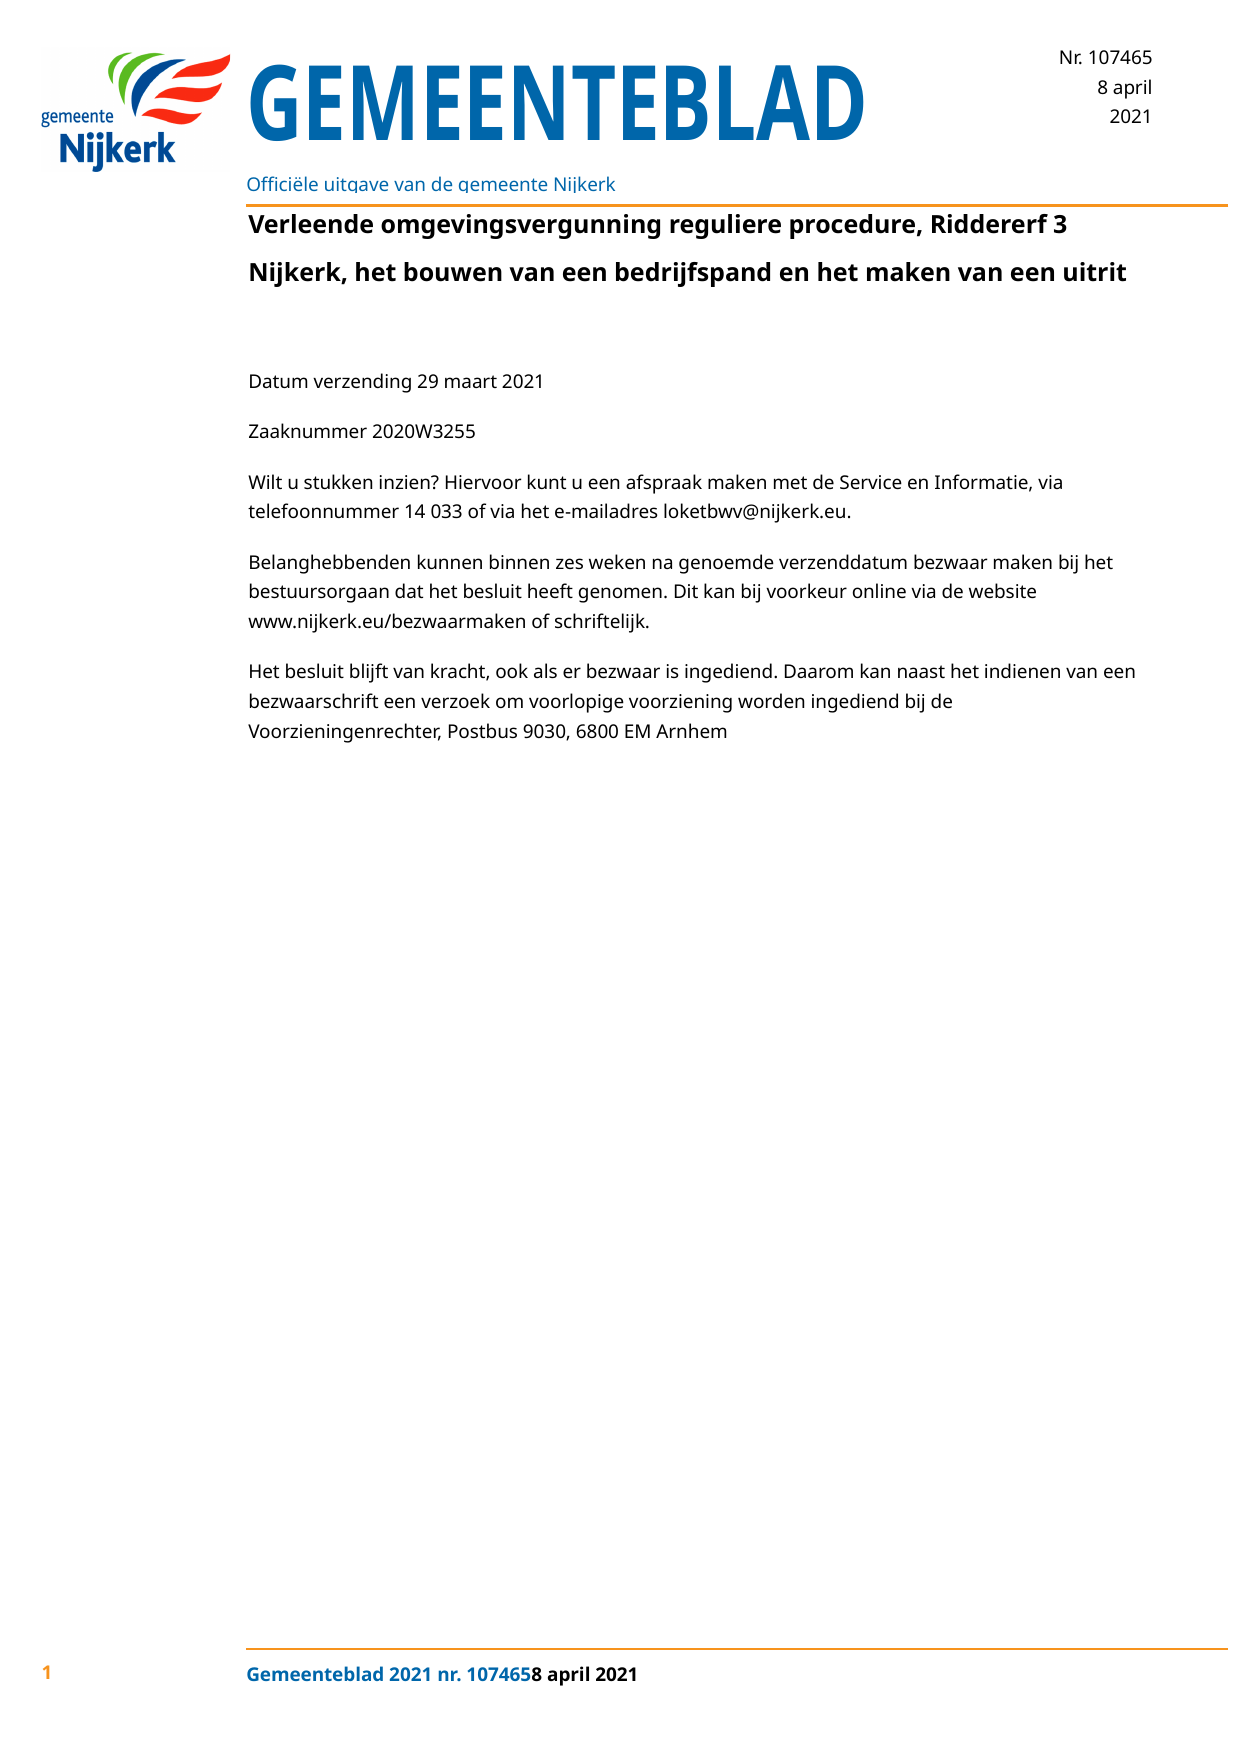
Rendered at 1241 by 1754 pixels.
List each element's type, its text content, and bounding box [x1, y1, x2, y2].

text Wilt u stukken inzien? Hiervoor kunt u een afspraak maken met de Service en Informatie, via telefoonnummer 14 033 of via het e-mailadres loketbwv@nijkerk.eu. [248, 469, 1152, 524]
text Verleende omgevingsvergunning reguliere procedure, Riddererf 3 Nijkerk, het bouwen van een bedrijfspand en het maken van een uitrit [248, 207, 1152, 288]
text Zaaknummer 2020W3255 [248, 419, 1152, 444]
text Belanghebbenden kunnen binnen zes weken na genoemde verzenddatum bezwaar maken bij het bestuursorgaan dat het besluit heeft genomen. Dit kan bij voorkeur online via de website www.nijkerk.eu/bezwaarmaken of schriftelijk. [248, 549, 1152, 634]
picture [41, 47, 231, 172]
text Het besluit blijft van kracht, ook als er bezwaar is ingediend. Daarom kan naast het indienen van een bezwaarschrift een verzoek om voorlopige voorziening worden ingediend bij de Voorzieningenrechter, Postbus 9030, 6800 EM Arnhem [248, 659, 1152, 744]
text Datum verzending 29 maart 2021 [248, 368, 1152, 394]
